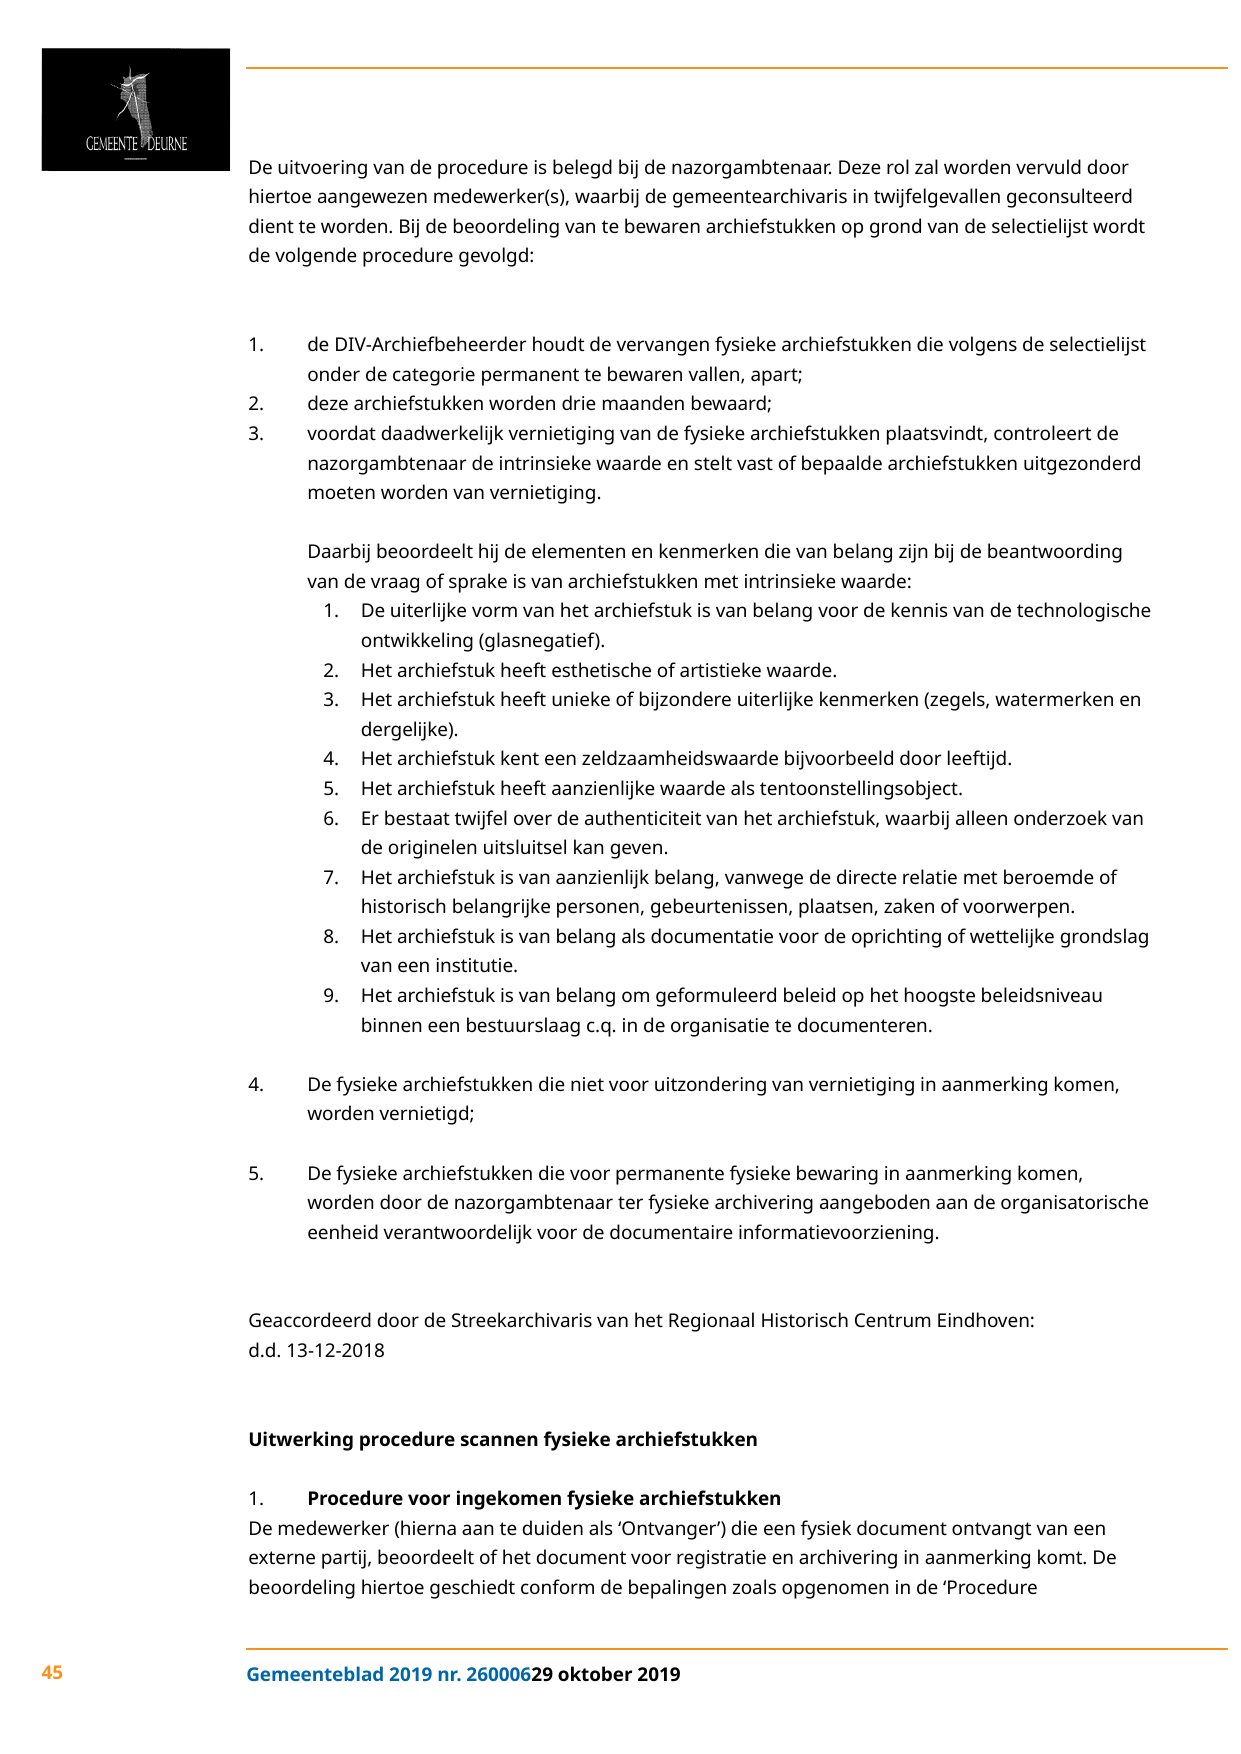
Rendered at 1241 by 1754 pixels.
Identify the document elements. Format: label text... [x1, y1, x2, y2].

text Uitwerking procedure scannen fysieke archiefstukken [248, 1426, 1152, 1452]
list Daarbij beoordeelt hij de elementen en kenmerken die van belang zijn bij de beantwoording van de vraag of sprake is van archiefstukken met intrinsieke waarde: [248, 538, 1152, 594]
text De medewerker (hierna aan te duiden als ‘Ontvanger’) die een fysiek document ontvangt van een externe partij, beoordeelt of het document voor registratie en archivering in aanmerking komt. De beoordeling hiertoe geschiedt conform de bepalingen zoals opgenomen in de ‘Procedure [248, 1515, 1152, 1600]
list de DIV-Archiefbeheerder houdt de vervangen fysieke archiefstukken die volgens de selectielijst onder de categorie permanent te bewaren vallen, apart; [248, 331, 1152, 387]
list De fysieke archiefstukken die voor permanente fysieke bewaring in aanmerking komen, worden door de nazorgambtenaar ter fysieke archivering aangeboden aan de organisatorische eenheid verantwoordelijk voor de documentaire informatievoorziening. [248, 1160, 1152, 1245]
picture [41, 47, 231, 172]
list Het archiefstuk heeft aanzienlijke waarde als tentoonstellingsobject. [323, 775, 1152, 801]
list Het archiefstuk heeft unieke of bijzondere uiterlijke kenmerken (zegels, watermerken en dergelijke). [323, 686, 1152, 742]
list De fysieke archiefstukken die niet voor uitzondering van vernietiging in aanmerking komen, worden vernietigd; [248, 1071, 1152, 1126]
list Er bestaat twijfel over de authenticiteit van het archiefstuk, waarbij alleen onderzoek van de originelen uitsluitsel kan geven. [323, 805, 1152, 860]
list Het archiefstuk kent een zeldzaamheidswaarde bijvoorbeeld door leeftijd. [323, 746, 1152, 771]
list Het archiefstuk heeft esthetische of artistieke waarde. [323, 657, 1152, 683]
list Het archiefstuk is van aanzienlijk belang, vanwege de directe relatie met beroemde of historisch belangrijke personen, gebeurtenissen, plaatsen, zaken of voorwerpen. [323, 864, 1152, 919]
list voordat daadwerkelijk vernietiging van de fysieke archiefstukken plaatsvindt, controleert de nazorgambtenaar de intrinsieke waarde en stelt vast of bepaalde archiefstukken uitgezonderd moeten worden van vernietiging. [248, 420, 1152, 505]
text d.d. 13-12-2018 [248, 1337, 1152, 1363]
list De uiterlijke vorm van het archiefstuk is van belang voor de kennis van de technologische ontwikkeling (glasnegatief). [323, 598, 1152, 653]
list Het archiefstuk is van belang als documentatie voor de oprichting of wettelijke grondslag van een institutie. [323, 923, 1152, 978]
list deze archiefstukken worden drie maanden bewaard; [248, 391, 1152, 416]
text Geaccordeerd door de Streekarchivaris van het Regionaal Historisch Centrum Eindhoven: [248, 1308, 1152, 1333]
text De uitvoering van de procedure is belegd bij de nazorgambtenaar. Deze rol zal worden vervuld door hiertoe aangewezen medewerker(s), waarbij de gemeentearchivaris in twijfelgevallen geconsulteerd dient te worden. Bij de beoordeling van te bewaren archiefstukken op grond van de selectielijst wordt de volgende procedure gevolgd: [248, 154, 1152, 268]
list Het archiefstuk is van belang om geformuleerd beleid op het hoogste beleidsniveau binnen een bestuurslaag c.q. in de organisatie te documenteren. [323, 982, 1152, 1038]
list Procedure voor ingekomen fysieke archiefstukken [248, 1485, 1152, 1511]
